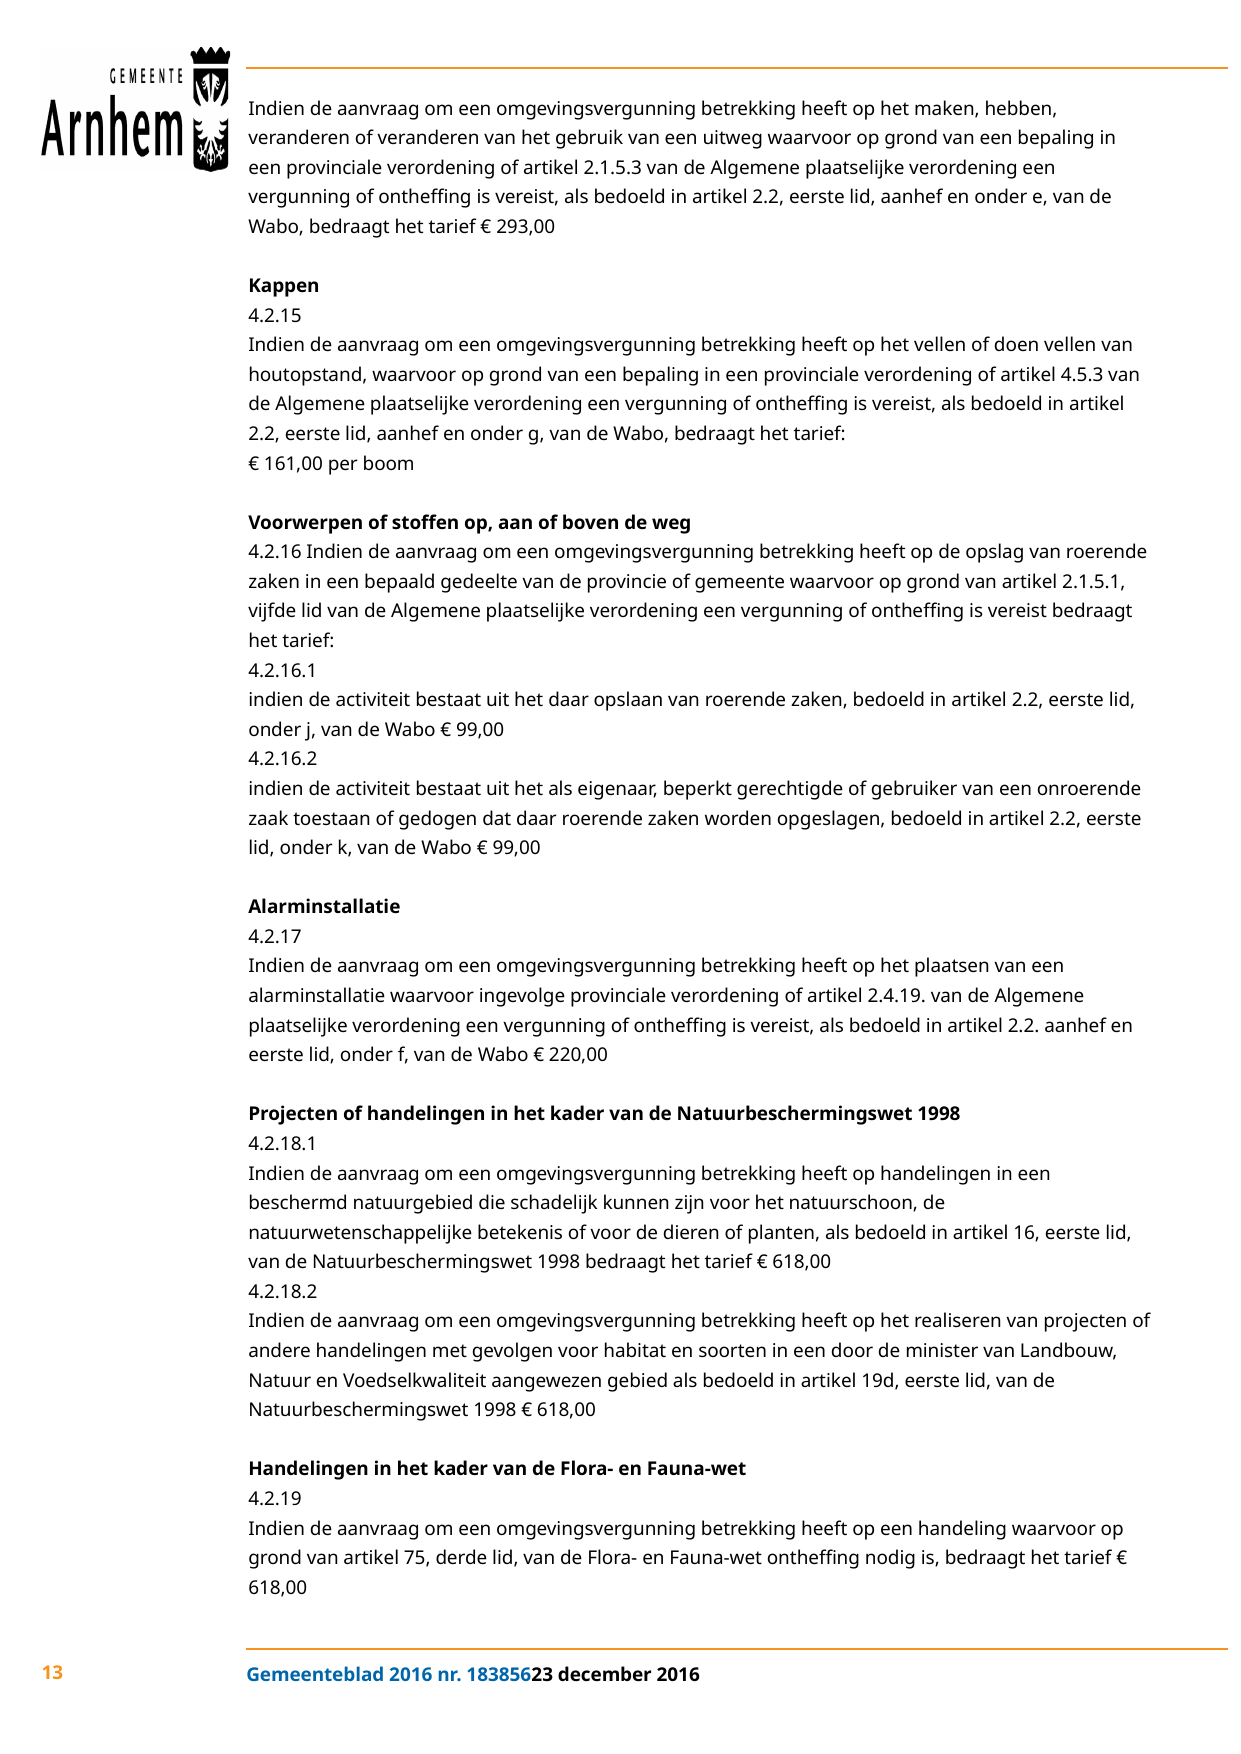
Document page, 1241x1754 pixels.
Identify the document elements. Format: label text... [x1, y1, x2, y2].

text Indien de aanvraag om een omgevingsvergunning betrekking heeft op het maken, hebben, veranderen of veranderen van het gebruik van een uitweg waarvoor op grond van een bepaling in een provinciale verordening of artikel 2.1.5.3 van de Algemene plaatselijke verordening een vergunning of ontheffing is vereist, als bedoeld in artikel 2.2, eerste lid, aanhef en onder e, van de Wabo, bedraagt het tarief € 293,00 [248, 95, 1152, 239]
text 4.2.18.1 [248, 1130, 1152, 1156]
text Indien de aanvraag om een omgevingsvergunning betrekking heeft op het plaatsen van een alarminstallatie waarvoor ingevolge provinciale verordening of artikel 2.4.19. van de Algemene plaatselijke verordening een vergunning of ontheffing is vereist, als bedoeld in artikel 2.2. aanhef en eerste lid, onder f, van de Wabo € 220,00 [248, 953, 1152, 1067]
text Kappen [248, 272, 1152, 298]
text 4.2.19 [248, 1485, 1152, 1511]
text Indien de aanvraag om een omgevingsvergunning betrekking heeft op het vellen of doen vellen van houtopstand, waarvoor op grond van een bepaling in een provinciale verordening of artikel 4.5.3 van de Algemene plaatselijke verordening een vergunning of ontheffing is vereist, als bedoeld in artikel 2.2, eerste lid, aanhef en onder g, van de Wabo, bedraagt het tarief: [248, 331, 1152, 446]
text indien de activiteit bestaat uit het daar opslaan van roerende zaken, bedoeld in artikel 2.2, eerste lid, onder j, van de Wabo € 99,00 [248, 686, 1152, 742]
text 4.2.16.1 [248, 657, 1152, 683]
text Indien de aanvraag om een omgevingsvergunning betrekking heeft op een handeling waarvoor op grond van artikel 75, derde lid, van de Flora- en Fauna-wet ontheffing nodig is, bedraagt het tarief € 618,00 [248, 1515, 1152, 1600]
text Indien de aanvraag om een omgevingsvergunning betrekking heeft op handelingen in een beschermd natuurgebied die schadelijk kunnen zijn voor het natuurschoon, de natuurwetenschappelijke betekenis of voor de dieren of planten, als bedoeld in artikel 16, eerste lid, van de Natuurbeschermingswet 1998 bedraagt het tarief € 618,00 [248, 1160, 1152, 1274]
text Indien de aanvraag om een omgevingsvergunning betrekking heeft op het realiseren van projecten of andere handelingen met gevolgen voor habitat en soorten in een door de minister van Landbouw, Natuur en Voedselkwaliteit aangewezen gebied als bedoeld in artikel 19d, eerste lid, van de Natuurbeschermingswet 1998 € 618,00 [248, 1308, 1152, 1422]
text Projecten of handelingen in het kader van de Natuurbeschermingswet 1998 [248, 1101, 1152, 1126]
text 4.2.16 Indien de aanvraag om een omgevingsvergunning betrekking heeft op de opslag van roerende zaken in een bepaald gedeelte van de provincie of gemeente waarvoor op grond van artikel 2.1.5.1, vijfde lid van de Algemene plaatselijke verordening een vergunning of ontheffing is vereist bedraagt het tarief: [248, 538, 1152, 653]
text 4.2.15 [248, 302, 1152, 328]
text 4.2.16.2 [248, 746, 1152, 771]
text Voorwerpen of stoffen op, aan of boven de weg [248, 509, 1152, 535]
text indien de activiteit bestaat uit het als eigenaar, beperkt gerechtigde of gebruiker van een onroerende zaak toestaan of gedogen dat daar roerende zaken worden opgeslagen, bedoeld in artikel 2.2, eerste lid, onder k, van de Wabo € 99,00 [248, 775, 1152, 860]
text 4.2.17 [248, 923, 1152, 949]
text 4.2.18.2 [248, 1278, 1152, 1304]
picture [41, 47, 231, 172]
text € 161,00 per boom [248, 450, 1152, 476]
text Handelingen in het kader van de Flora- en Fauna-wet [248, 1456, 1152, 1481]
text Alarminstallatie [248, 893, 1152, 919]
